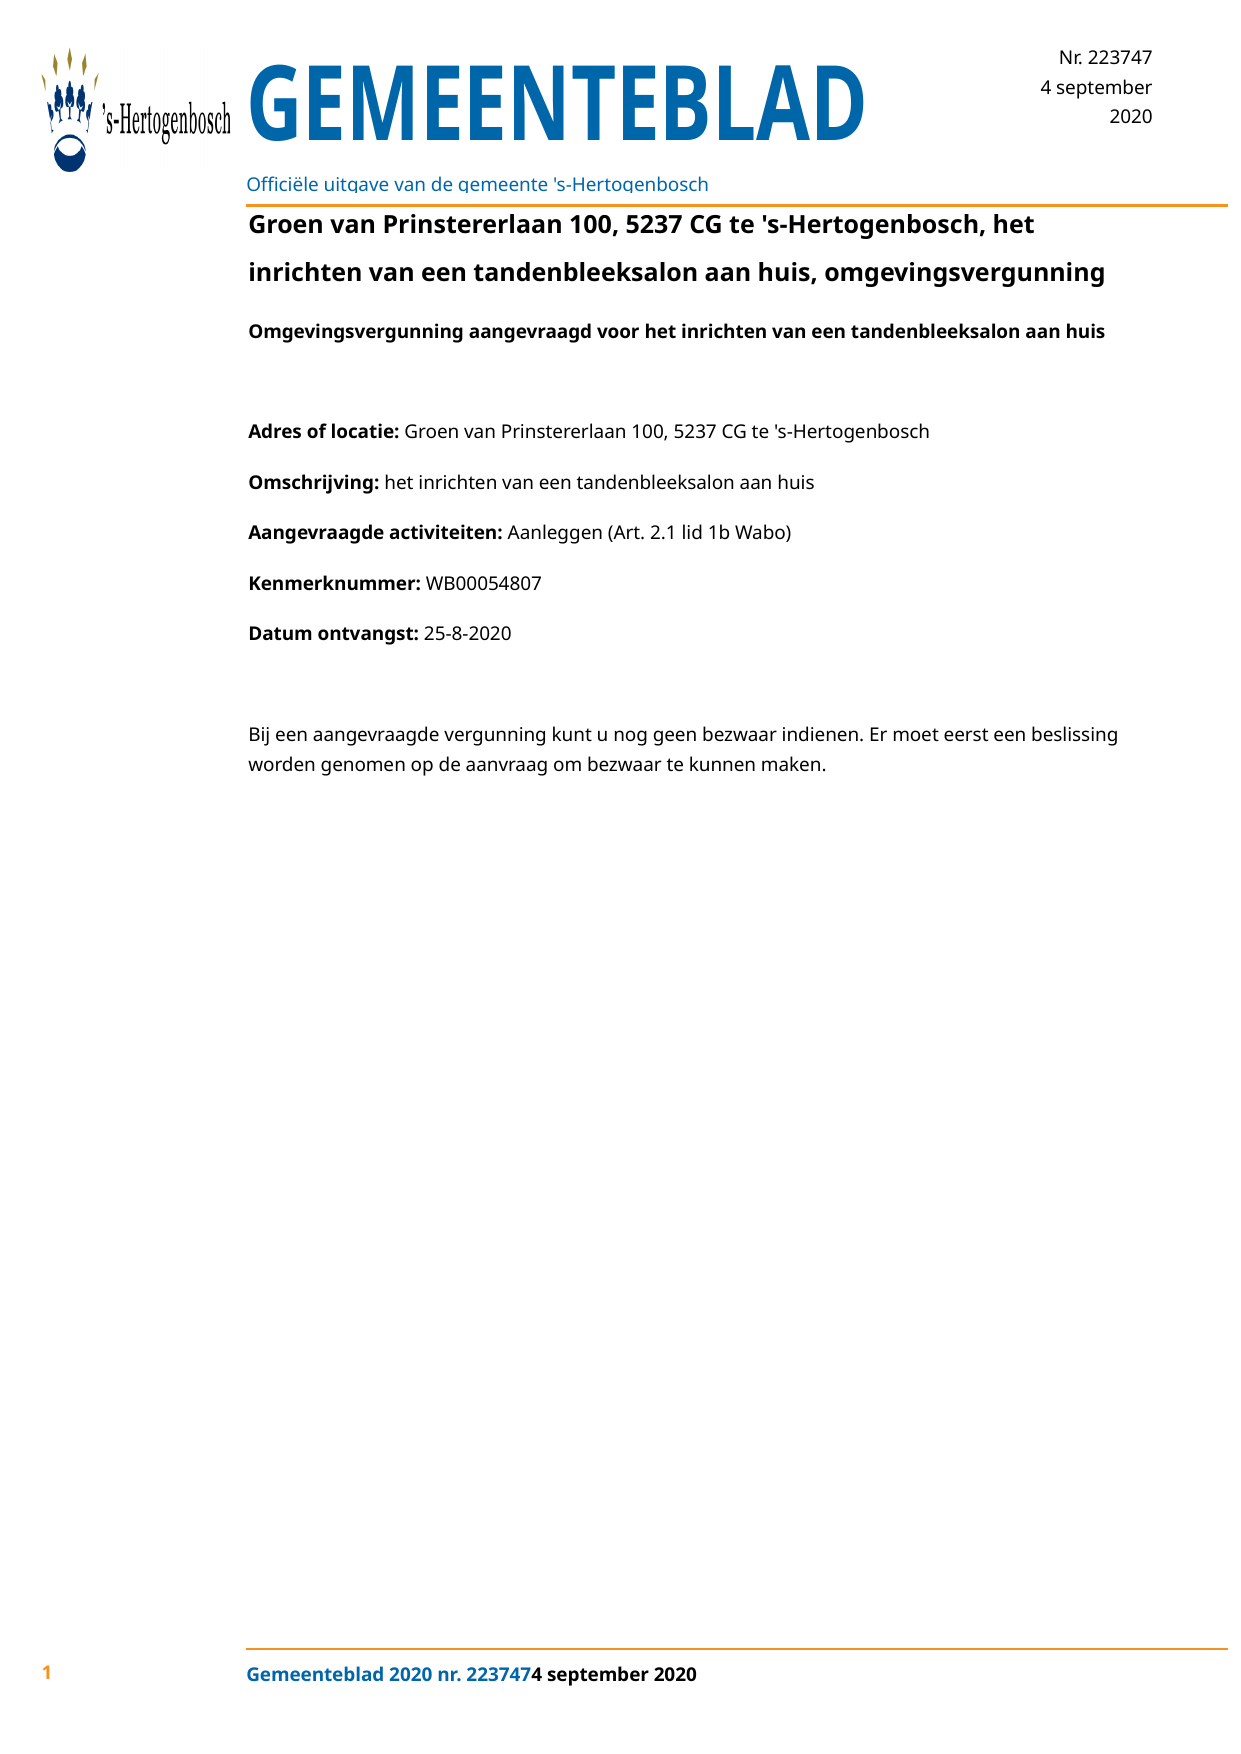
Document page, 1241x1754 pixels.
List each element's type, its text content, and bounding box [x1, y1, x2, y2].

text Omgevingsvergunning aangevraagd voor het inrichten van een tandenbleeksalon aan huis [248, 318, 1152, 344]
text Kenmerknummer: WB00054807 [248, 570, 1152, 596]
picture [41, 47, 231, 172]
text Datum ontvangst: 25-8-2020 [248, 620, 1152, 646]
text Groen van Prinstererlaan 100, 5237 CG te 's-Hertogenbosch, het inrichten van een tandenbleeksalon aan huis, omgevingsvergunning [248, 207, 1152, 288]
text Bij een aangevraagde vergunning kunt u nog geen bezwaar indienen. Er moet eerst een beslissing worden genomen op de aanvraag om bezwaar te kunnen maken. [248, 721, 1152, 777]
text Omschrijving: het inrichten van een tandenbleeksalon aan huis [248, 469, 1152, 495]
text Aangevraagde activiteiten: Aanleggen (Art. 2.1 lid 1b Wabo) [248, 519, 1152, 545]
text Adres of locatie: Groen van Prinstererlaan 100, 5237 CG te 's-Hertogenbosch [248, 419, 1152, 444]
